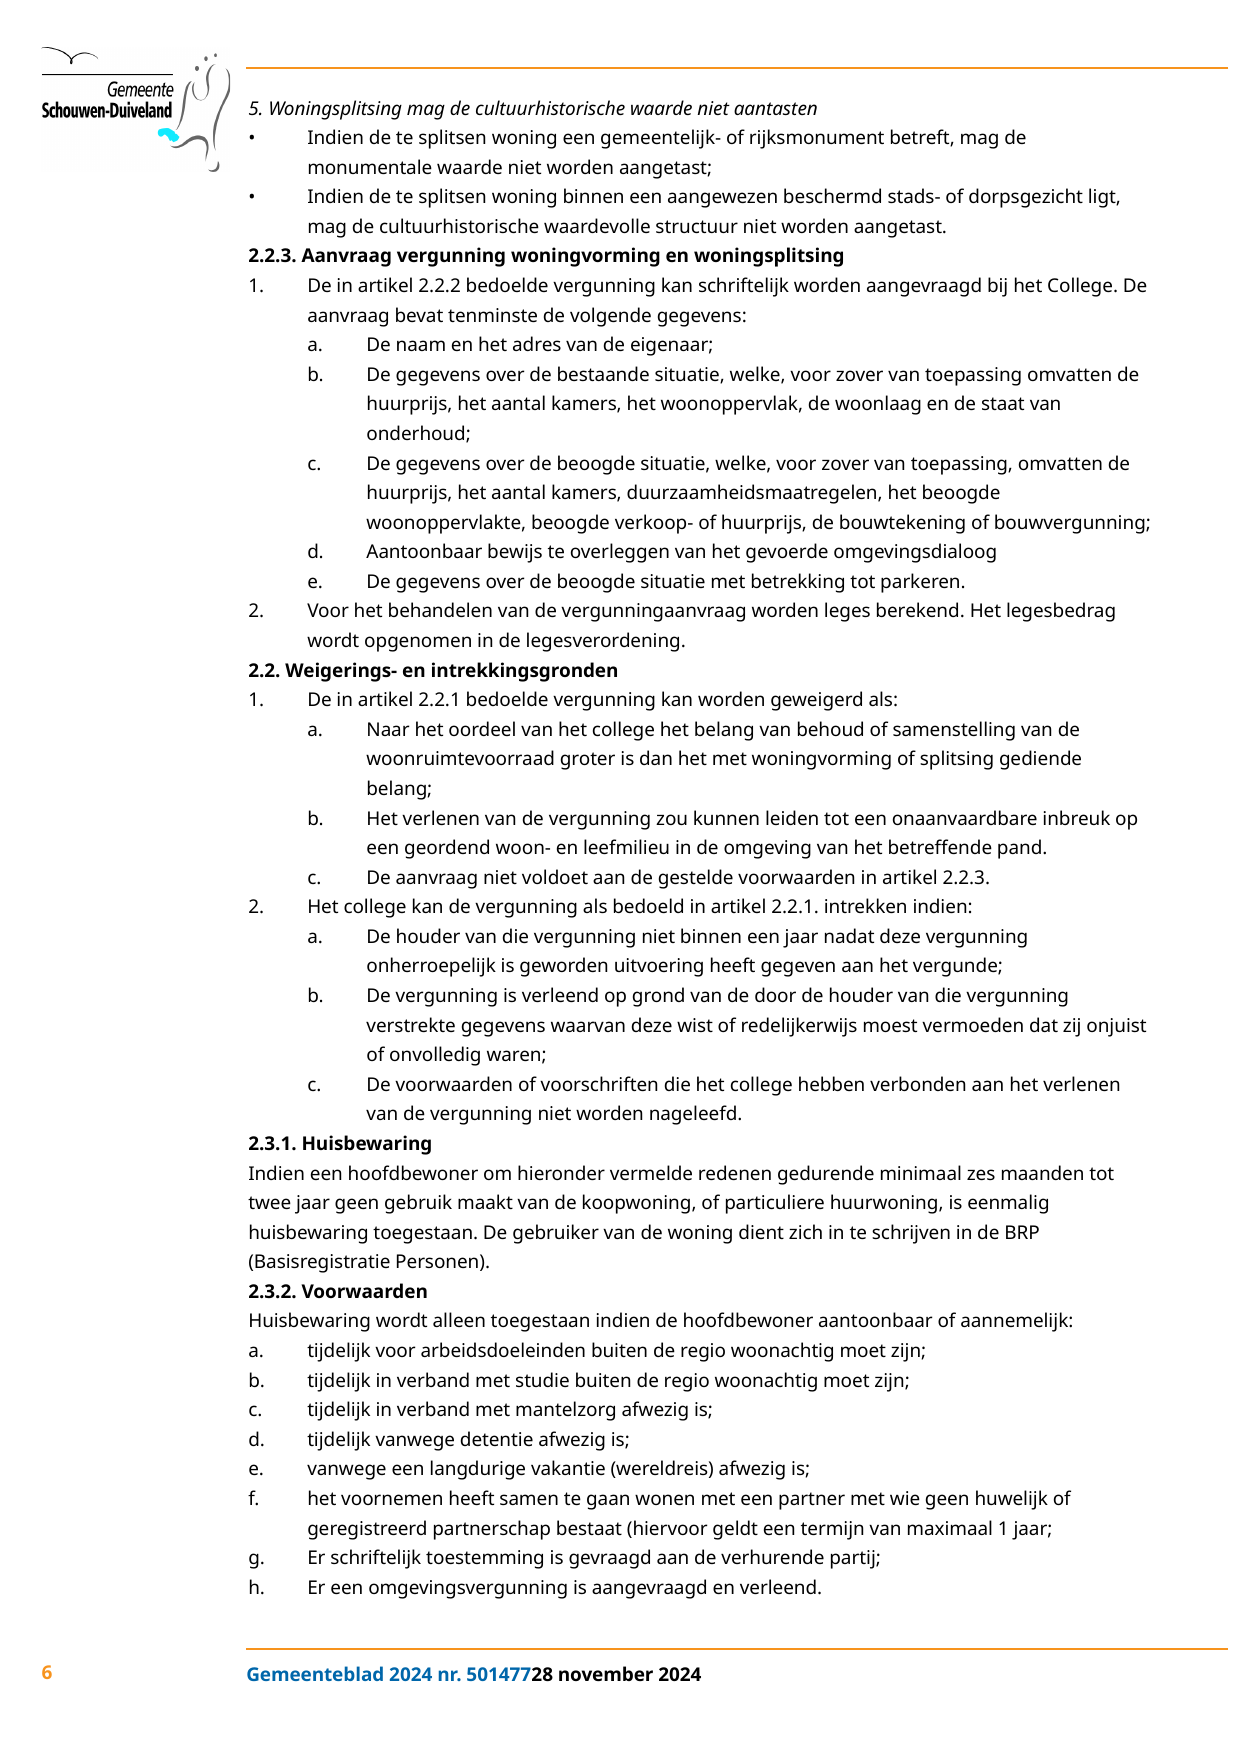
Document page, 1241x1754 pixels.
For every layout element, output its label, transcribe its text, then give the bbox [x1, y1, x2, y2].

list vanwege een langdurige vakantie (wereldreis) afwezig is; [248, 1456, 1152, 1481]
list tijdelijk voor arbeidsdoeleinden buiten de regio woonachtig moet zijn; [248, 1337, 1152, 1363]
list De gegevens over de beoogde situatie, welke, voor zover van toepassing, omvatten de huurprijs, het aantal kamers, duurzaamheidsmaatregelen, het beoogde woonoppervlakte, beoogde verkoop- of huurprijs, de bouwtekening of bouwvergunning; [307, 450, 1152, 535]
list Voor het behandelen van de vergunningaanvraag worden leges berekend. Het legesbedrag wordt opgenomen in de legesverordening. [248, 598, 1152, 653]
list De gegevens over de beoogde situatie met betrekking tot parkeren. [307, 568, 1152, 594]
list De in artikel 2.2.2 bedoelde vergunning kan schriftelijk worden aangevraagd bij het College. De aanvraag bevat tenminste de volgende gegevens: [248, 272, 1152, 328]
picture [41, 47, 231, 172]
list Er een omgevingsvergunning is aangevraagd en verleend. [248, 1574, 1152, 1600]
list het voornemen heeft samen te gaan wonen met een partner met wie geen huwelijk of geregistreerd partnerschap bestaat (hiervoor geldt een termijn van maximaal 1 jaar; [248, 1485, 1152, 1541]
list tijdelijk vanwege detentie afwezig is; [248, 1426, 1152, 1452]
list Naar het oordeel van het college het belang van behoud of samenstelling van de woonruimtevoorraad groter is dan het met woningvorming of splitsing gediende belang; [307, 716, 1152, 801]
text Huisbewaring wordt alleen toegestaan indien de hoofdbewoner aantoonbaar of aannemelijk: [248, 1308, 1152, 1333]
text 2.3.1. Huisbewaring [248, 1130, 1152, 1156]
text 2.3.2. Voorwaarden [248, 1278, 1152, 1304]
list De naam en het adres van de eigenaar; [307, 331, 1152, 357]
list tijdelijk in verband met studie buiten de regio woonachtig moet zijn; [248, 1367, 1152, 1393]
list Er schriftelijk toestemming is gevraagd aan de verhurende partij; [248, 1544, 1152, 1570]
text Indien een hoofdbewoner om hieronder vermelde redenen gedurende minimaal zes maanden tot twee jaar geen gebruik maakt van de koopwoning, of particuliere huurwoning, is eenmalig huisbewaring toegestaan. De gebruiker van de woning dient zich in te schrijven in de BRP (Basisregistratie Personen). [248, 1160, 1152, 1274]
list De voorwaarden of voorschriften die het college hebben verbonden aan het verlenen van de vergunning niet worden nageleefd. [307, 1071, 1152, 1126]
list De in artikel 2.2.1 bedoelde vergunning kan worden geweigerd als: [248, 686, 1152, 712]
list tijdelijk in verband met mantelzorg afwezig is; [248, 1396, 1152, 1422]
list Het verlenen van de vergunning zou kunnen leiden tot een onaanvaardbare inbreuk op een geordend woon- en leefmilieu in de omgeving van het betreffende pand. [307, 805, 1152, 860]
list De vergunning is verleend op grond van de door de houder van die vergunning verstrekte gegevens waarvan deze wist of redelijkerwijs moest vermoeden dat zij onjuist of onvolledig waren; [307, 982, 1152, 1067]
list Indien de te splitsen woning binnen een aangewezen beschermd stads- of dorpsgezicht ligt, mag de cultuurhistorische waardevolle structuur niet worden aangetast. [248, 183, 1152, 239]
list Indien de te splitsen woning een gemeentelijk- of rijksmonument betreft, mag de monumentale waarde niet worden aangetast; [248, 124, 1152, 180]
list Aantoonbaar bewijs te overleggen van het gevoerde omgevingsdialoog [307, 538, 1152, 564]
list De aanvraag niet voldoet aan de gestelde voorwaarden in artikel 2.2.3. [307, 864, 1152, 890]
list De houder van die vergunning niet binnen een jaar nadat deze vergunning onherroepelijk is geworden uitvoering heeft gegeven aan het vergunde; [307, 923, 1152, 978]
list De gegevens over de bestaande situatie, welke, voor zover van toepassing omvatten de huurprijs, het aantal kamers, het woonoppervlak, de woonlaag en de staat van onderhoud; [307, 361, 1152, 446]
list Het college kan de vergunning als bedoeld in artikel 2.2.1. intrekken indien: [248, 893, 1152, 919]
text 2.2.3. Aanvraag vergunning woningvorming en woningsplitsing [248, 243, 1152, 268]
text 5. Woningsplitsing mag de cultuurhistorische waarde niet aantasten [248, 95, 1152, 121]
text 2.2. Weigerings- en intrekkingsgronden [248, 657, 1152, 683]
